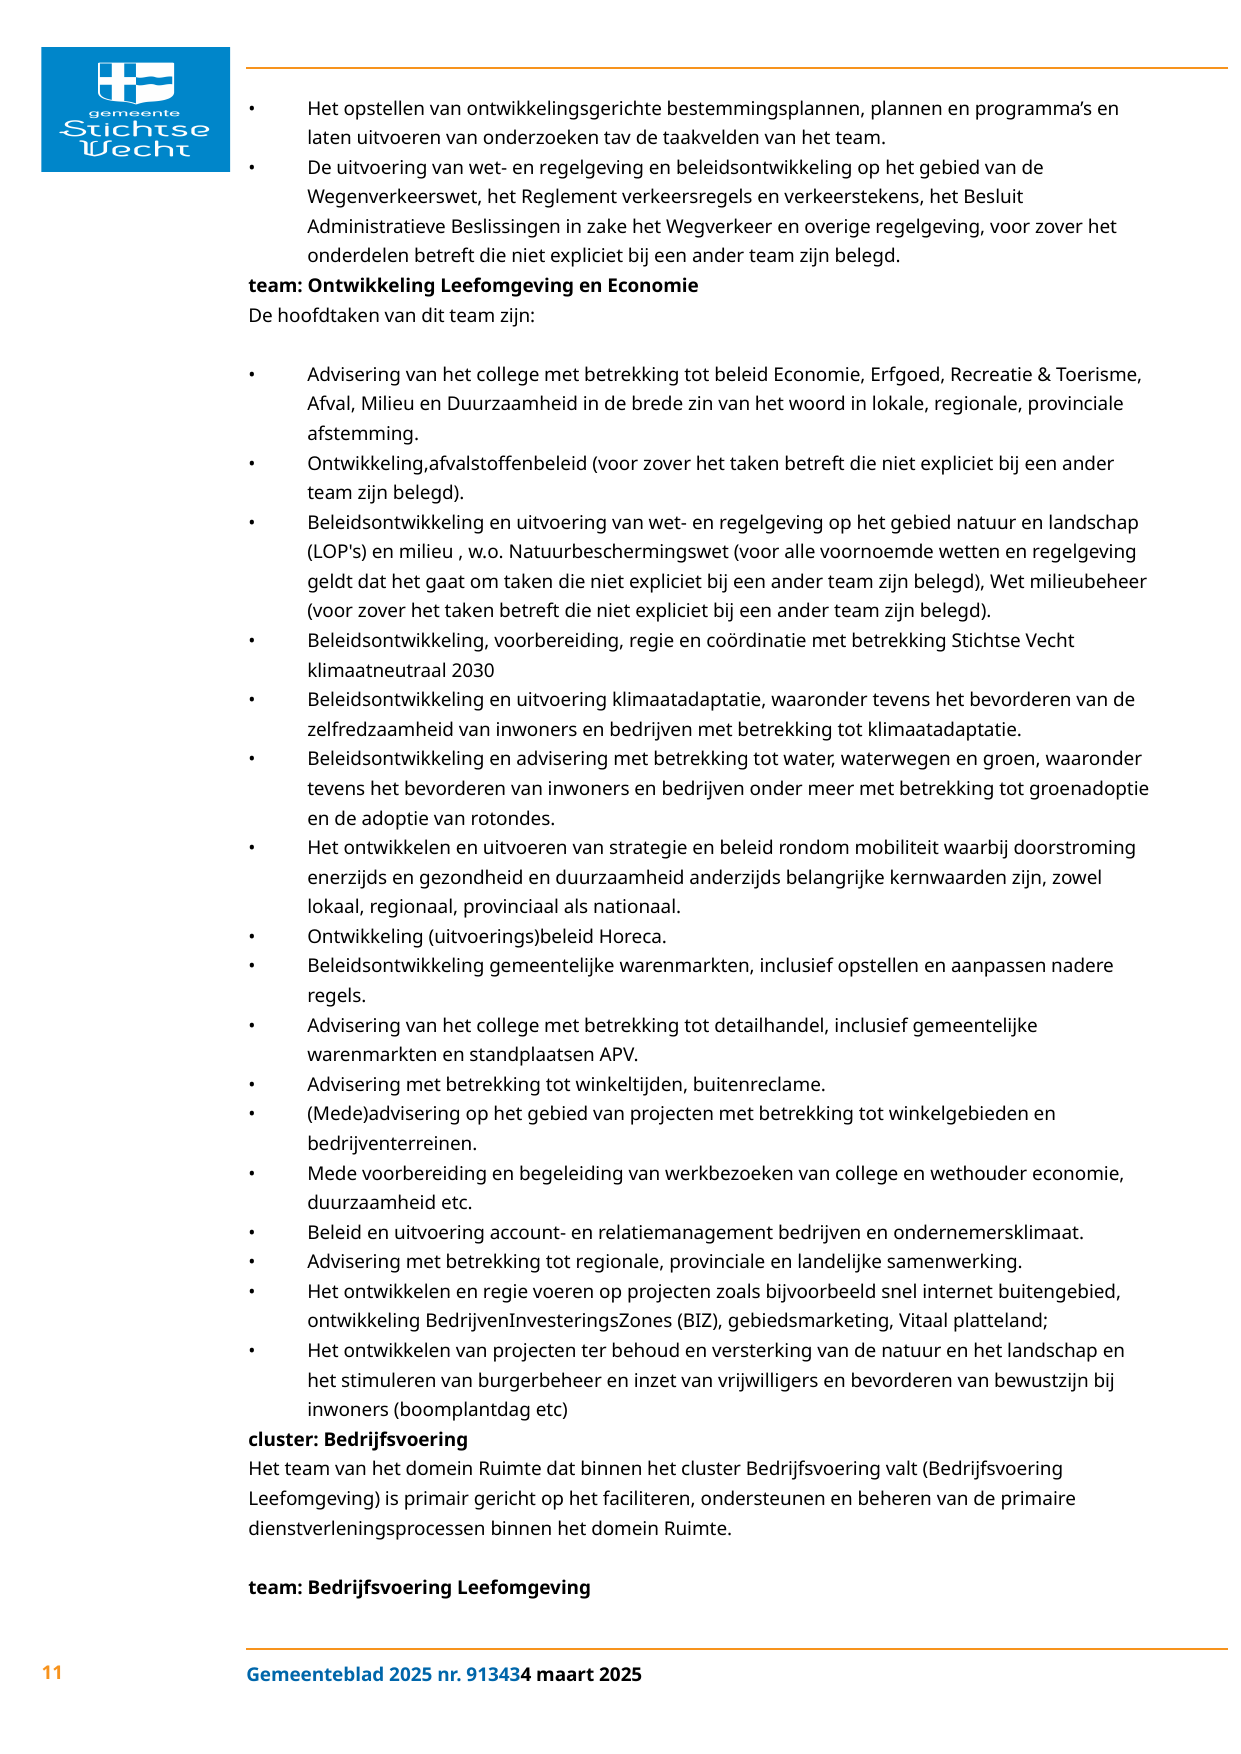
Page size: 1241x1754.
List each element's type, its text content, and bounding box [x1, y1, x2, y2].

list Beleidsontwikkeling en uitvoering van wet- en regelgeving op het gebied natuur en landschap (LOP's) en milieu , w.o. Natuurbeschermingswet (voor alle voornoemde wetten en regelgeving geldt dat het gaat om taken die niet expliciet bij een ander team zijn belegd), Wet milieubeheer (voor zover het taken betreft die niet expliciet bij een ander team zijn belegd). [248, 509, 1152, 623]
text team: Bedrijfsvoering Leefomgeving [248, 1574, 1152, 1600]
text De hoofdtaken van dit team zijn: [248, 302, 1152, 328]
list Ontwikkeling (uitvoerings)beleid Horeca. [248, 923, 1152, 949]
list Beleid en uitvoering account- en relatiemanagement bedrijven en ondernemersklimaat. [248, 1219, 1152, 1245]
list Beleidsontwikkeling gemeentelijke warenmarkten, inclusief opstellen en aanpassen nadere regels. [248, 953, 1152, 1008]
list Het ontwikkelen van projecten ter behoud en versterking van de natuur en het landschap en het stimuleren van burgerbeheer en inzet van vrijwilligers en bevorderen van bewustzijn bij inwoners (boomplantdag etc) [248, 1337, 1152, 1422]
list Het ontwikkelen en uitvoeren van strategie en beleid rondom mobiliteit waarbij doorstroming enerzijds en gezondheid en duurzaamheid anderzijds belangrijke kernwaarden zijn, zowel lokaal, regionaal, provinciaal als nationaal. [248, 834, 1152, 919]
list Beleidsontwikkeling en uitvoering klimaatadaptatie, waaronder tevens het bevorderen van de zelfredzaamheid van inwoners en bedrijven met betrekking tot klimaatadaptatie. [248, 686, 1152, 742]
text cluster: Bedrijfsvoering [248, 1426, 1152, 1452]
list Advisering met betrekking tot regionale, provinciale en landelijke samenwerking. [248, 1248, 1152, 1274]
list De uitvoering van wet- en regelgeving en beleidsontwikkeling op het gebied van de Wegenverkeerswet, het Reglement verkeersregels en verkeerstekens, het Besluit Administratieve Beslissingen in zake het Wegverkeer en overige regelgeving, voor zover het onderdelen betreft die niet expliciet bij een ander team zijn belegd. [248, 154, 1152, 268]
text team: Ontwikkeling Leefomgeving en Economie [248, 272, 1152, 298]
text Het team van het domein Ruimte dat binnen het cluster Bedrijfsvoering valt (Bedrijfsvoering Leefomgeving) is primair gericht op het faciliteren, ondersteunen en beheren van de primaire dienstverleningsprocessen binnen het domein Ruimte. [248, 1456, 1152, 1541]
list Ontwikkeling,afvalstoffenbeleid (voor zover het taken betreft die niet expliciet bij een ander team zijn belegd). [248, 450, 1152, 505]
list (Mede)advisering op het gebied van projecten met betrekking tot winkelgebieden en bedrijventerreinen. [248, 1101, 1152, 1156]
list Het opstellen van ontwikkelingsgerichte bestemmingsplannen, plannen en programma’s en laten uitvoeren van onderzoeken tav de taakvelden van het team. [248, 95, 1152, 150]
list Advisering van het college met betrekking tot detailhandel, inclusief gemeentelijke warenmarkten en standplaatsen APV. [248, 1012, 1152, 1067]
list Het ontwikkelen en regie voeren op projecten zoals bijvoorbeeld snel internet buitengebied, ontwikkeling BedrijvenInvesteringsZones (BIZ), gebiedsmarketing, Vitaal platteland; [248, 1278, 1152, 1333]
picture [137, 63, 174, 103]
list Mede voorbereiding en begeleiding van werkbezoeken van college en wethouder economie, duurzaamheid etc. [248, 1160, 1152, 1215]
picture [99, 63, 135, 101]
list Beleidsontwikkeling en advisering met betrekking tot water, waterwegen en groen, waaronder tevens het bevorderen van inwoners en bedrijven onder meer met betrekking tot groenadoptie en de adoptie van rotondes. [248, 746, 1152, 831]
list Advisering van het college met betrekking tot beleid Economie, Erfgoed, Recreatie & Toerisme, Afval, Milieu en Duurzaamheid in de brede zin van het woord in lokale, regionale, provinciale afstemming. [248, 361, 1152, 446]
list Advisering met betrekking tot winkeltijden, buitenreclame. [248, 1071, 1152, 1097]
list Beleidsontwikkeling, voorbereiding, regie en coördinatie met betrekking Stichtse Vecht klimaatneutraal 2030 [248, 627, 1152, 683]
